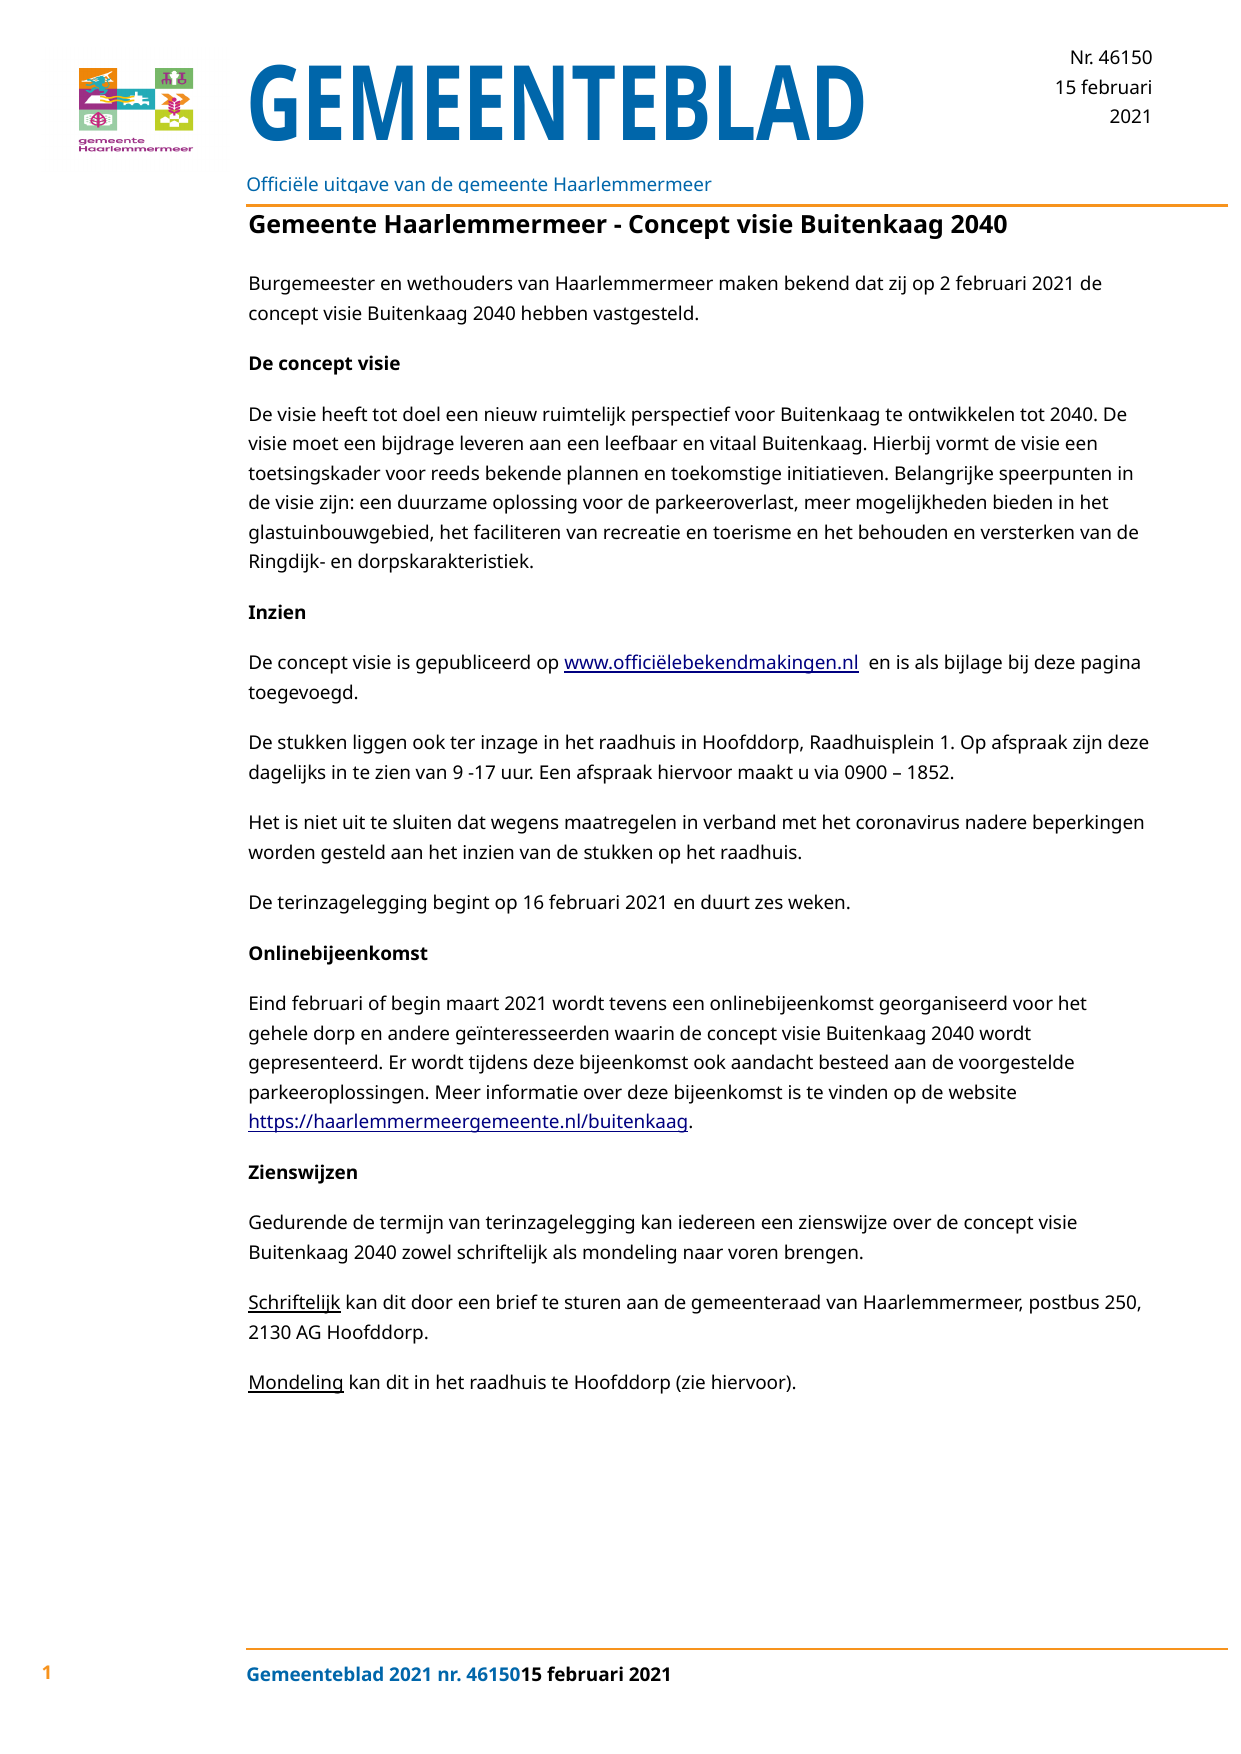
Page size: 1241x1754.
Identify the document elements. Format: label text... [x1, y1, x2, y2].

text Het is niet uit te sluiten dat wegens maatregelen in verband met het coronavirus nadere beperkingen worden gesteld aan het inzien van de stukken op het raadhuis. [248, 809, 1152, 865]
text Gemeente Haarlemmermeer - Concept visie Buitenkaag 2040 [248, 207, 1152, 241]
text De stukken liggen ook ter inzage in het raadhuis in Hoofddorp, Raadhuisplein 1. Op afspraak zijn deze dagelijks in te zien van 9 -17 uur. Een afspraak hiervoor maakt u via 0900 – 1852. [248, 729, 1152, 785]
text De concept visie is gepubliceerd op www.officiëlebekendmakingen.nl en is als bijlage bij deze pagina toegevoegd. [248, 649, 1152, 705]
text De visie heeft tot doel een nieuw ruimtelijk perspectief voor Buitenkaag te ontwikkelen tot 2040. De visie moet een bijdrage leveren aan een leefbaar en vitaal Buitenkaag. Hierbij vormt de visie een toetsingskader voor reeds bekende plannen en toekomstige initiatieven. Belangrijke speerpunten in de visie zijn: een duurzame oplossing voor de parkeeroverlast, meer mogelijkheden bieden in het glastuinbouwgebied, het faciliteren van recreatie en toerisme en het behouden en versterken van de Ringdijk- en dorpskarakteristiek. [248, 401, 1152, 574]
text De concept visie [248, 350, 1152, 376]
text Gedurende de termijn van terinzagelegging kan iedereen een zienswijze over de concept visie Buitenkaag 2040 zowel schriftelijk als mondeling naar voren brengen. [248, 1209, 1152, 1265]
text De terinzagelegging begint op 16 februari 2021 en duurt zes weken. [248, 889, 1152, 915]
text Eind februari of begin maart 2021 wordt tevens een onlinebijeenkomst georganiseerd voor het gehele dorp en andere geïnteresseerden waarin de concept visie Buitenkaag 2040 wordt gepresenteerd. Er wordt tijdens deze bijeenkomst ook aandacht besteed aan de voorgestelde parkeeroplossingen. Meer informatie over deze bijeenkomst is te vinden op de website https://haarlemmermeergemeente.nl/buitenkaag. [248, 990, 1152, 1134]
text Schriftelijk kan dit door een brief te sturen aan de gemeenteraad van Haarlemmermeer, postbus 250, 2130 AG Hoofddorp. [248, 1289, 1152, 1345]
text Mondeling kan dit in het raadhuis te Hoofddorp (zie hiervoor). [248, 1369, 1152, 1395]
text Onlinebijeenkomst [248, 940, 1152, 966]
picture [41, 47, 231, 172]
text Zienswijzen [248, 1159, 1152, 1185]
text Inzien [248, 599, 1152, 625]
text Burgemeester en wethouders van Haarlemmermeer maken bekend dat zij op 2 februari 2021 de concept visie Buitenkaag 2040 hebben vastgesteld. [248, 270, 1152, 326]
